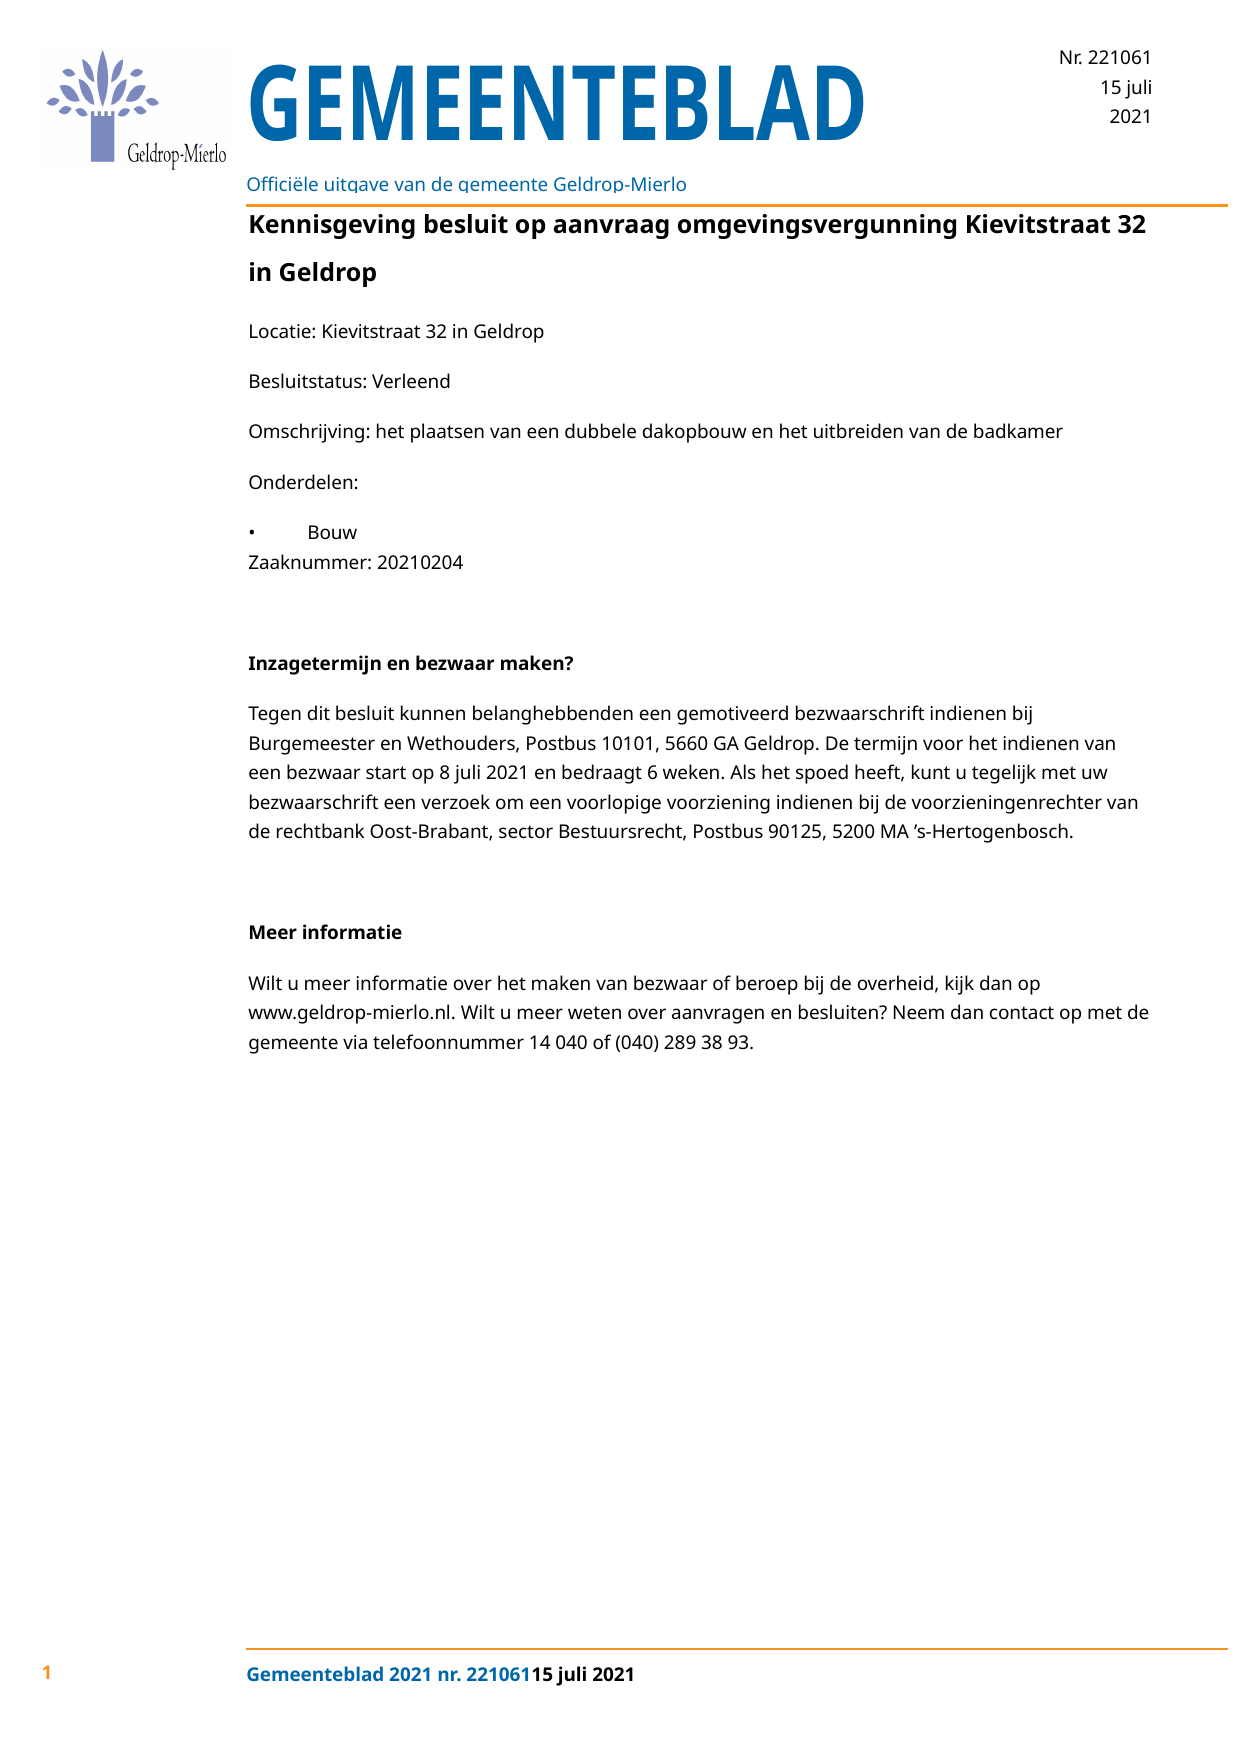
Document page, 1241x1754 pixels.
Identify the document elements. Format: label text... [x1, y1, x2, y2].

text Meer informatie [248, 919, 1152, 945]
text Zaaknummer: 20210204 [248, 549, 1152, 575]
text Omschrijving: het plaatsen van een dubbele dakopbouw en het uitbreiden van de badkamer [248, 419, 1152, 444]
text Tegen dit besluit kunnen belanghebbenden een gemotiveerd bezwaarschrift indienen bij Burgemeester en Wethouders, Postbus 10101, 5660 GA Geldrop. De termijn voor het indienen van een bezwaar start op 8 juli 2021 en bedraagt 6 weken. Als het spoed heeft, kunt u tegelijk met uw bezwaarschrift een verzoek om een voorlopige voorziening indienen bij de voorzieningenrechter van de rechtbank Oost-Brabant, sector Bestuursrecht, Postbus 90125, 5200 MA ’s-Hertogenbosch. [248, 700, 1152, 844]
text Wilt u meer informatie over het maken van bezwaar of beroep bij de overheid, kijk dan op www.geldrop-mierlo.nl. Wilt u meer weten over aanvragen en besluiten? Neem dan contact op met de gemeente via telefoonnummer 14 040 of (040) 289 38 93. [248, 970, 1152, 1055]
text Besluitstatus: Verleend [248, 368, 1152, 394]
text Inzagetermijn en bezwaar maken? [248, 650, 1152, 676]
text Kennisgeving besluit op aanvraag omgevingsvergunning Kievitstraat 32 in Geldrop [248, 207, 1152, 288]
list Bouw [248, 519, 1152, 545]
text Locatie: Kievitstraat 32 in Geldrop [248, 318, 1152, 344]
text Onderdelen: [248, 469, 1152, 495]
picture [41, 47, 231, 172]
